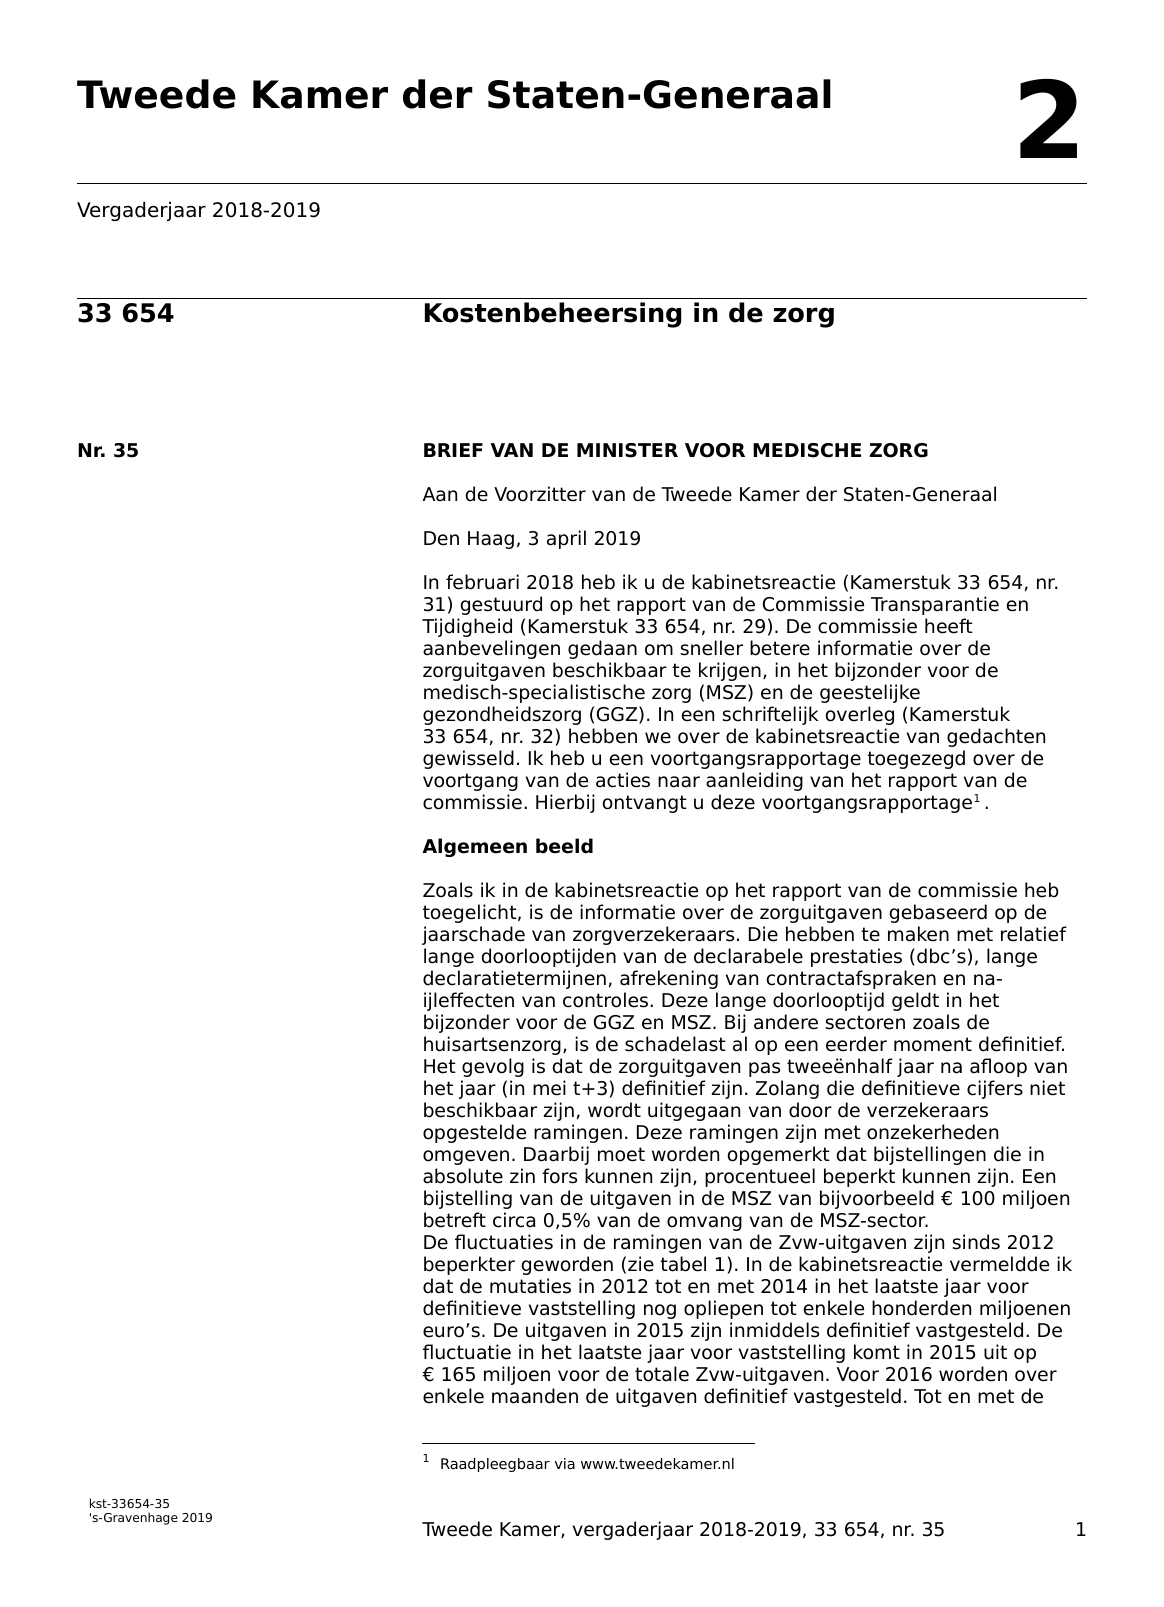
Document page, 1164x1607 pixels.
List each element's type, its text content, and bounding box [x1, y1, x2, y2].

table_cell Vergaderjaar 2018-2019 [77, 184, 1087, 298]
table_header Tweede Kamer der Staten-Generaal [77, 59, 886, 183]
text Den Haag, 3 april 2019 [422, 528, 1087, 550]
text Raadpleegbaar via www.tweedekamer.nl [422, 1452, 1087, 1474]
text Zoals ik in de kabinetsreactie op het rapport van de commissie heb toegelicht, is de informatie over de zorguitgaven gebaseerd op de jaarschade van zorgverzekeraars. Die hebben te maken met relatief lange doorlooptijden van de declarabele prestaties (dbc’s), lange declaratietermijnen, afrekening van contractafspraken en na-ijleffecten van controles. Deze lange doorlooptijd geldt in het bijzonder voor de GGZ en MSZ. Bij andere sectoren zoals de huisartsenzorg, is de schadelast al op een eerder moment definitief. Het gevolg is dat de zorguitgaven pas tweeënhalf jaar na afloop van het jaar (in mei t+3) definitief zijn. Zolang die definitieve cijfers niet beschikbaar zijn, wordt uitgegaan van door de verzekeraars opgestelde ramingen. Deze ramingen zijn met onzekerheden omgeven. Daarbij moet worden opgemerkt dat bijstellingen die in absolute zin fors kunnen zijn, procentueel beperkt kunnen zijn. Een bijstelling van de uitgaven in de MSZ van bijvoorbeeld € 100 miljoen betreft circa 0,5% van de omvang van de MSZ-sector. [422, 880, 1087, 1232]
subtitle Nr. 35 BRIEF VAN DE MINISTER VOOR MEDISCHE ZORG [77, 440, 1087, 462]
text De fluctuaties in de ramingen van de Zvw-uitgaven zijn sinds 2012 beperkter geworden (zie tabel 1). In de kabinetsreactie vermeldde ik dat de mutaties in 2012 tot en met 2014 in het laatste jaar voor definitieve vaststelling nog opliepen tot enkele honderden miljoenen euro’s. De uitgaven in 2015 zijn inmiddels definitief vastgesteld. De fluctuatie in het laatste jaar voor vaststelling komt in 2015 uit op € 165 miljoen voor de totale Zvw-uitgaven. Voor 2016 worden over enkele maanden de uitgaven definitief vastgesteld. Tot en met de [422, 1232, 1087, 1408]
text kst-33654-35 [88, 1497, 323, 1511]
text 's-Gravenhage 2019 [88, 1511, 323, 1525]
text Aan de Voorzitter van de Tweede Kamer der Staten-Generaal [422, 484, 1087, 506]
subtitle 33 654 Kostenbeheersing in de zorg [77, 299, 1087, 329]
text In februari 2018 heb ik u de kabinetsreactie (Kamerstuk 33 654, nr. 31) gestuurd op het rapport van de Commissie Transparantie en Tijdigheid (Kamerstuk 33 654, nr. 29). De commissie heeft aanbevelingen gedaan om sneller betere informatie over de zorguitgaven beschikbaar te krijgen, in het bijzonder voor de medisch-specialistische zorg (MSZ) en de geestelijke gezondheidszorg (GGZ). In een schriftelijk overleg (Kamerstuk 33 654, nr. 32) hebben we over de kabinetsreactie van gedachten gewisseld. Ik heb u een voortgangsrapportage toegezegd over de voortgang van de acties naar aanleiding van het rapport van de commissie. Hierbij ontvangt u deze voortgangsrapportage. [422, 572, 1087, 814]
subtitle Algemeen beeld [422, 836, 1087, 858]
table_header 2 [886, 59, 1087, 183]
